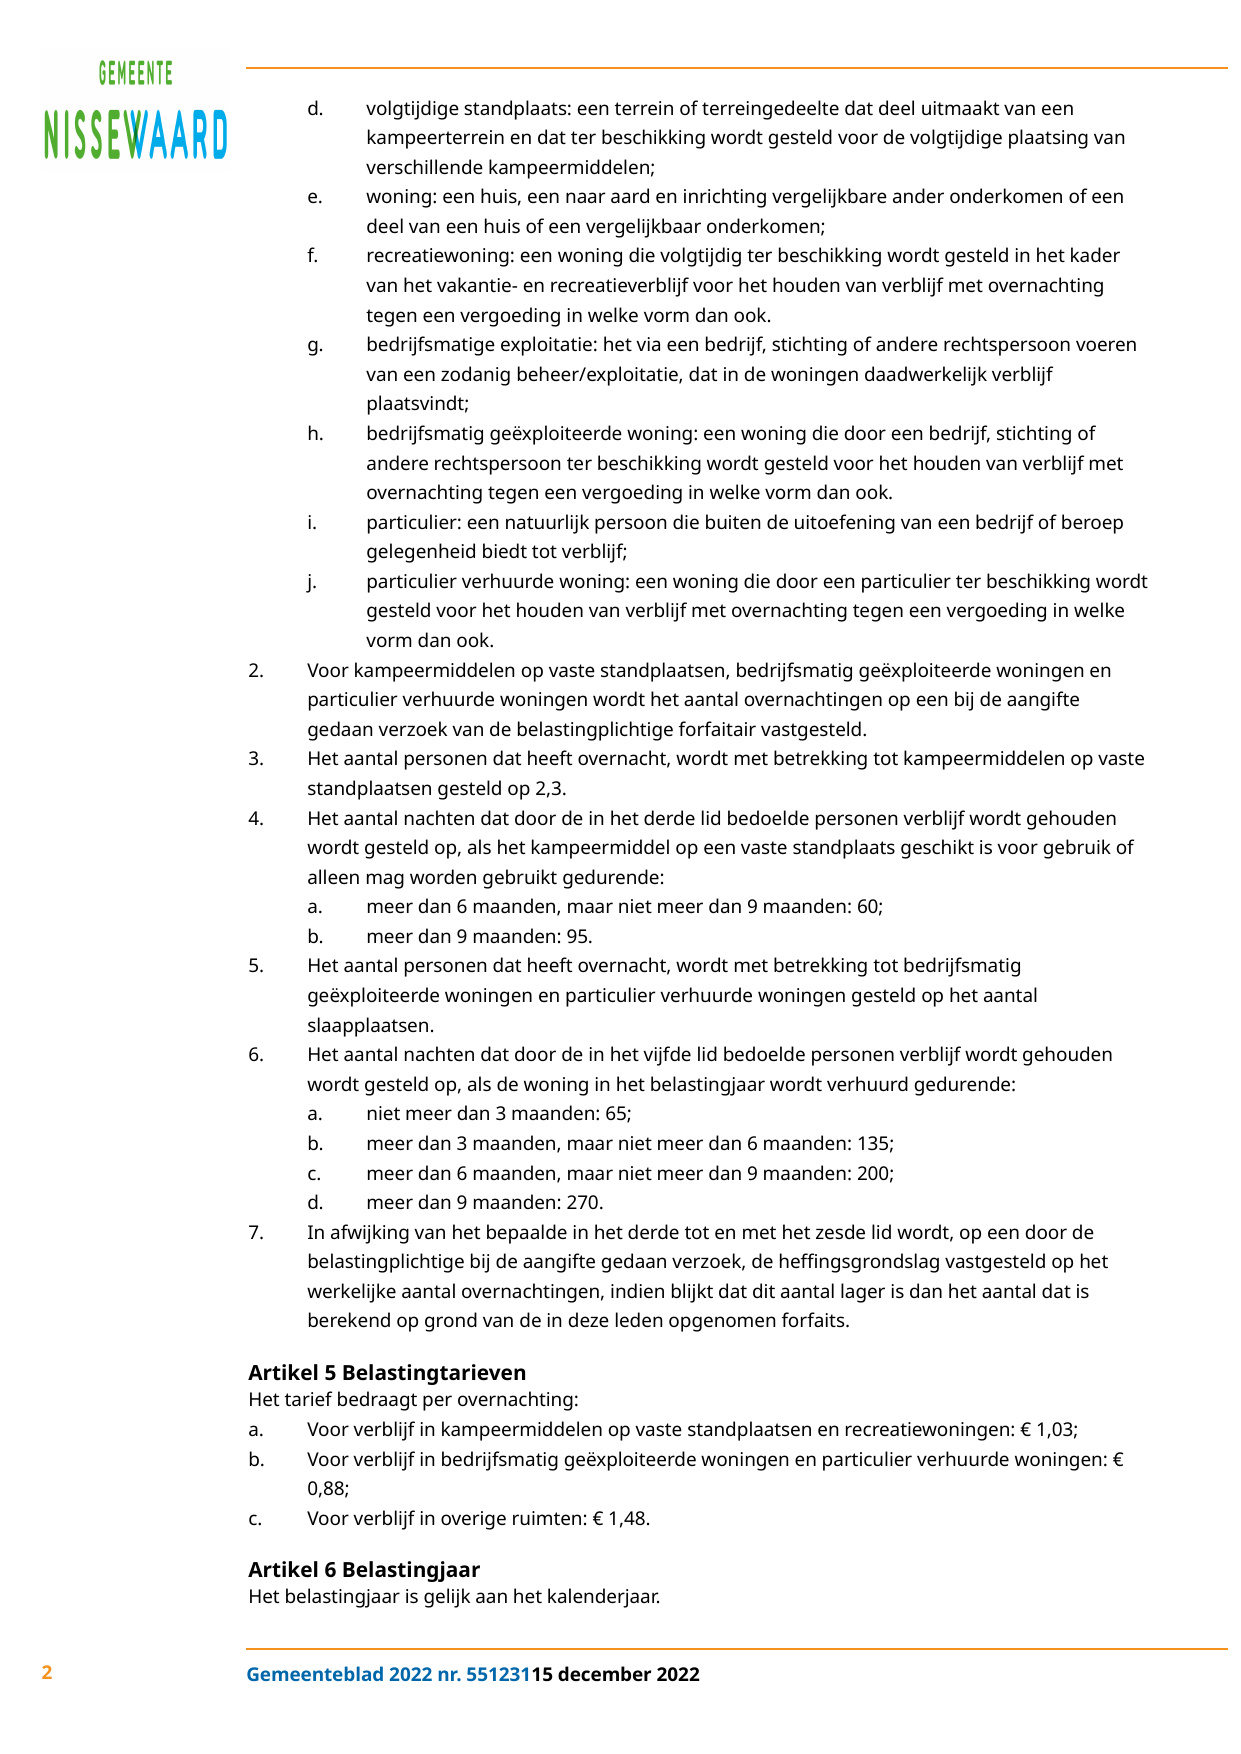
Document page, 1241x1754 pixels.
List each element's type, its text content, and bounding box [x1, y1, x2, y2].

picture [41, 47, 231, 172]
text Het tarief bedraagt per overnachting: [248, 1387, 1152, 1412]
list Het aantal nachten dat door de in het derde lid bedoelde personen verblijf wordt gehouden wordt gesteld op, als het kampeermiddel op een vaste standplaats geschikt is voor gebruik of alleen mag worden gebruikt gedurende: [248, 805, 1152, 890]
list volgtijdige standplaats: een terrein of terreingedeelte dat deel uitmaakt van een kampeerterrein en dat ter beschikking wordt gesteld voor de volgtijdige plaatsing van verschillende kampeermiddelen; [307, 95, 1152, 180]
list meer dan 3 maanden, maar niet meer dan 6 maanden: 135; [307, 1130, 1152, 1156]
list particulier verhuurde woning: een woning die door een particulier ter beschikking wordt gesteld voor het houden van verblijf met overnachting tegen een vergoeding in welke vorm dan ook. [307, 568, 1152, 653]
list Voor verblijf in bedrijfsmatig geëxploiteerde woningen en particulier verhuurde woningen: € 0,88; [248, 1446, 1152, 1501]
list In afwijking van het bepaalde in het derde tot en met het zesde lid wordt, op een door de belastingplichtige bij de aangifte gedaan verzoek, de heffingsgrondslag vastgesteld op het werkelijke aantal overnachtingen, indien blijkt dat dit aantal lager is dan het aantal dat is berekend op grond van de in deze leden opgenomen forfaits. [248, 1219, 1152, 1333]
list meer dan 6 maanden, maar niet meer dan 9 maanden: 200; [307, 1160, 1152, 1186]
list meer dan 9 maanden: 270. [307, 1189, 1152, 1215]
list Het aantal personen dat heeft overnacht, wordt met betrekking tot bedrijfsmatig geëxploiteerde woningen en particulier verhuurde woningen gesteld op het aantal slaapplaatsen. [248, 953, 1152, 1038]
list meer dan 6 maanden, maar niet meer dan 9 maanden: 60; [307, 893, 1152, 919]
list particulier: een natuurlijk persoon die buiten de uitoefening van een bedrijf of beroep gelegenheid biedt tot verblijf; [307, 509, 1152, 564]
list Voor verblijf in kampeermiddelen op vaste standplaatsen en recreatiewoningen: € 1,03; [248, 1416, 1152, 1442]
list Het aantal personen dat heeft overnacht, wordt met betrekking tot kampeermiddelen op vaste standplaatsen gesteld op 2,3. [248, 746, 1152, 801]
text Het belastingjaar is gelijk aan het kalenderjaar. [248, 1584, 1152, 1609]
list Voor kampeermiddelen op vaste standplaatsen, bedrijfsmatig geëxploiteerde woningen en particulier verhuurde woningen wordt het aantal overnachtingen op een bij de aangifte gedaan verzoek van de belastingplichtige forfaitair vastgesteld. [248, 657, 1152, 742]
list Voor verblijf in overige ruimten: € 1,48. [248, 1505, 1152, 1531]
list meer dan 9 maanden: 95. [307, 923, 1152, 949]
list bedrijfsmatig geëxploiteerde woning: een woning die door een bedrijf, stichting of andere rechtspersoon ter beschikking wordt gesteld voor het houden van verblijf met overnachting tegen een vergoeding in welke vorm dan ook. [307, 420, 1152, 505]
list recreatiewoning: een woning die volgtijdig ter beschikking wordt gesteld in het kader van het vakantie- en recreatieverblijf voor het houden van verblijf met overnachting tegen een vergoeding in welke vorm dan ook. [307, 243, 1152, 328]
list woning: een huis, een naar aard en inrichting vergelijkbare ander onderkomen of een deel van een huis of een vergelijkbaar onderkomen; [307, 183, 1152, 239]
list bedrijfsmatige exploitatie: het via een bedrijf, stichting of andere rechtspersoon voeren van een zodanig beheer/exploitatie, dat in de woningen daadwerkelijk verblijf plaatsvindt; [307, 331, 1152, 416]
list niet meer dan 3 maanden: 65; [307, 1101, 1152, 1126]
text Artikel 6 Belastingjaar [248, 1555, 1152, 1584]
text Artikel 5 Belastingtarieven [248, 1358, 1152, 1387]
list Het aantal nachten dat door de in het vijfde lid bedoelde personen verblijf wordt gehouden wordt gesteld op, als de woning in het belastingjaar wordt verhuurd gedurende: [248, 1041, 1152, 1097]
